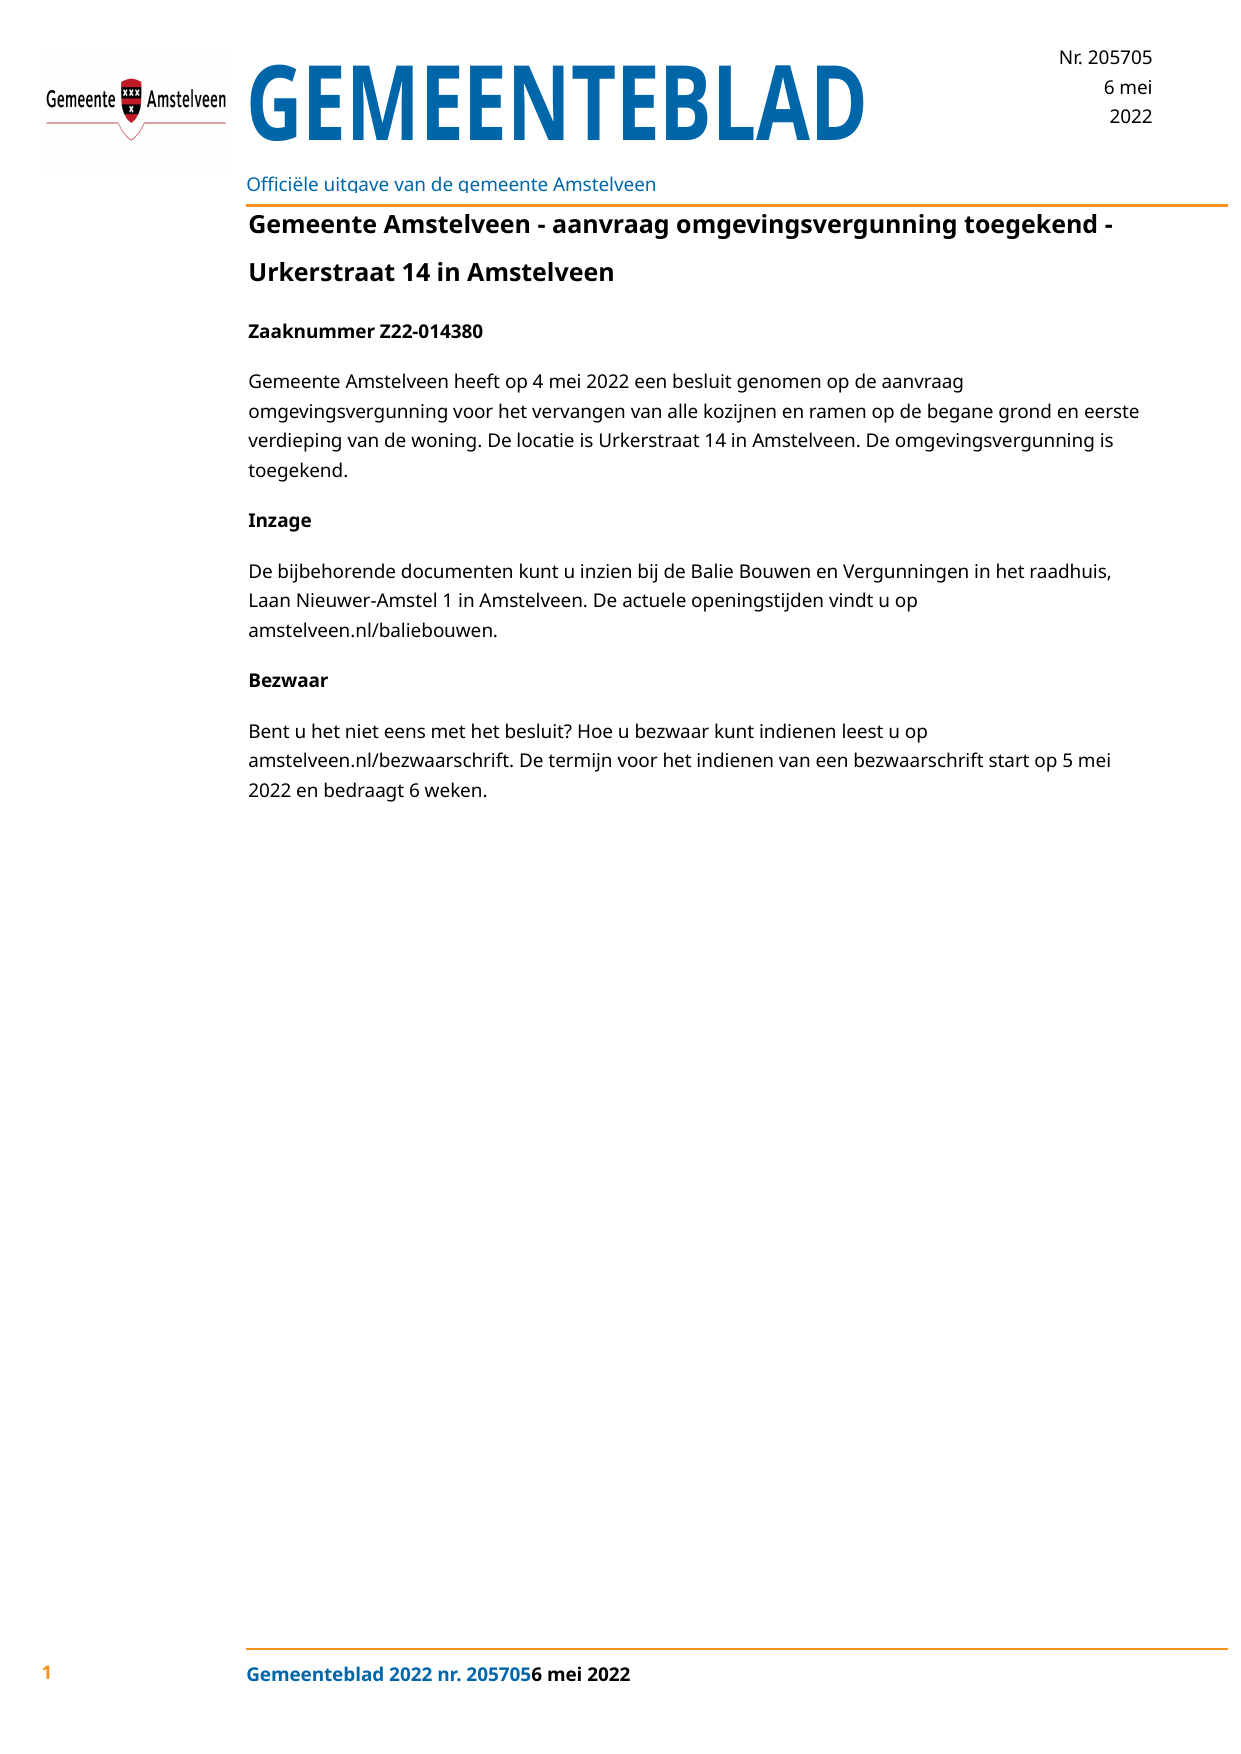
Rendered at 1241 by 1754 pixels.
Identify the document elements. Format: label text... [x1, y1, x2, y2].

text De bijbehorende documenten kunt u inzien bij de Balie Bouwen en Vergunningen in het raadhuis, Laan Nieuwer-Amstel 1 in Amstelveen. De actuele openingstijden vindt u op amstelveen.nl/baliebouwen. [248, 558, 1152, 643]
text Gemeente Amstelveen heeft op 4 mei 2022 een besluit genomen op de aanvraag omgevingsvergunning voor het vervangen van alle kozijnen en ramen op de begane grond en eerste verdieping van de woning. De locatie is Urkerstraat 14 in Amstelveen. De omgevingsvergunning is toegekend. [248, 368, 1152, 483]
text Zaaknummer Z22-014380 [248, 318, 1152, 344]
text Inzage [248, 507, 1152, 533]
text Bent u het niet eens met het besluit? Hoe u bezwaar kunt indienen leest u op amstelveen.nl/bezwaarschrift. De termijn voor het indienen van een bezwaarschrift start op 5 mei 2022 en bedraagt 6 weken. [248, 718, 1152, 803]
picture [41, 47, 231, 172]
text Bezwaar [248, 667, 1152, 693]
text Gemeente Amstelveen - aanvraag omgevingsvergunning toegekend - Urkerstraat 14 in Amstelveen [248, 207, 1152, 288]
